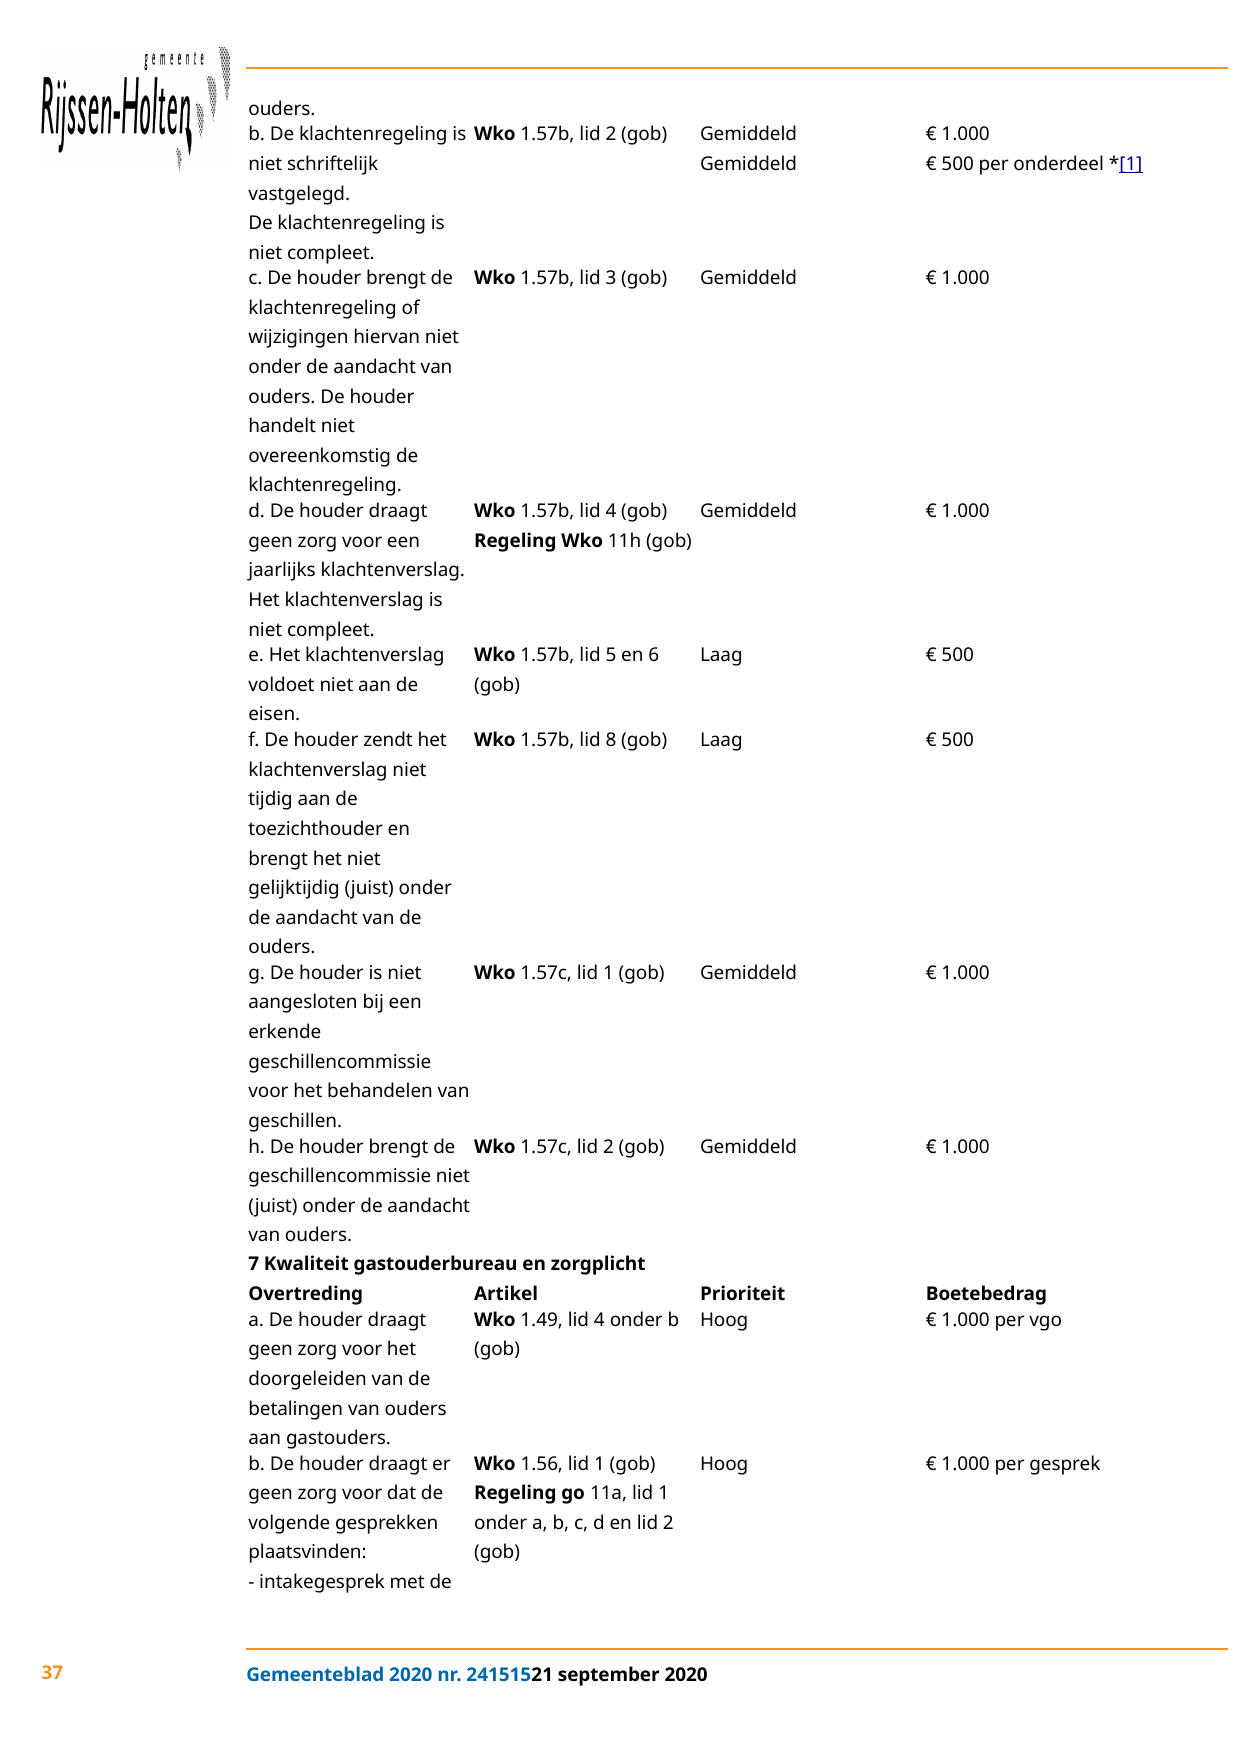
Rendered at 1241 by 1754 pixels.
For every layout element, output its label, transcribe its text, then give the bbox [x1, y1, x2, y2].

table_cell a. De houder draagt geen zorg voor het doorgeleiden van de betalingen van ouders aan gastouders. [248, 1306, 474, 1450]
table_cell [926, 95, 1152, 121]
table_cell Hoog [700, 1306, 926, 1450]
table_cell € 1.000 € 500 per onderdeel *[1] [926, 121, 1152, 264]
table_cell Wko 1.57c, lid 2 (gob) [474, 1133, 700, 1247]
table_header Prioriteit [700, 1280, 926, 1306]
table_cell € 500 [926, 726, 1152, 959]
table_cell Wko 1.49, lid 4 onder b (gob) [474, 1306, 700, 1450]
table_cell h. De houder brengt de geschillencommissie niet (juist) onder de aandacht van ouders. [248, 1133, 474, 1247]
table_cell Gemiddeld Gemiddeld [700, 121, 926, 264]
table_cell Laag [700, 641, 926, 726]
table_cell Gemiddeld [700, 265, 926, 497]
table_cell Wko 1.56, lid 1 (gob) Regeling go 11a, lid 1 onder a, b, c, d en lid 2 (gob) [474, 1450, 700, 1594]
table_cell Wko 1.57b, lid 2 (gob) [474, 121, 700, 264]
table_cell Wko 1.57b, lid 4 (gob) Regeling Wko 11h (gob) [474, 498, 700, 641]
picture [41, 47, 231, 172]
table_cell € 1.000 per vgo [926, 1306, 1152, 1450]
table_cell Gemiddeld [700, 498, 926, 641]
table_cell Wko 1.57b, lid 5 en 6 (gob) [474, 641, 700, 726]
table_cell Laag [700, 726, 926, 959]
table_header Overtreding [248, 1280, 474, 1306]
table_cell Wko 1.57c, lid 1 (gob) [474, 959, 700, 1133]
table_cell [700, 95, 926, 121]
table_cell Gemiddeld [700, 1133, 926, 1247]
table_cell e. Het klachtenverslag voldoet niet aan de eisen. [248, 641, 474, 726]
table_header Artikel [474, 1280, 700, 1306]
table_cell ouders. [248, 95, 474, 121]
table_cell d. De houder draagt geen zorg voor een jaarlijks klachtenverslag. Het klachtenverslag is niet compleet. [248, 498, 474, 641]
table_cell b. De klachtenregeling is niet schriftelijk vastgelegd. De klachtenregeling is niet compleet. [248, 121, 474, 264]
table_cell Wko 1.57b, lid 3 (gob) [474, 265, 700, 497]
table_cell € 1.000 per gesprek [926, 1450, 1152, 1594]
table_cell € 1.000 [926, 959, 1152, 1133]
table_cell c. De houder brengt de klachtenregeling of wijzigingen hiervan niet onder de aandacht van ouders. De houder handelt niet overeenkomstig de klachtenregeling. [248, 265, 474, 497]
text 7 Kwaliteit gastouderbureau en zorgplicht [248, 1251, 1152, 1276]
table_cell g. De houder is niet aangesloten bij een erkende geschillencommissie voor het behandelen van geschillen. [248, 959, 474, 1133]
table_cell [474, 95, 700, 121]
table_cell f. De houder zendt het klachtenverslag niet tijdig aan de toezichthouder en brengt het niet gelijktijdig (juist) onder de aandacht van de ouders. [248, 726, 474, 959]
table_cell € 500 [926, 641, 1152, 726]
table_cell € 1.000 [926, 265, 1152, 497]
table_cell Wko 1.57b, lid 8 (gob) [474, 726, 700, 959]
table_cell Gemiddeld [700, 959, 926, 1133]
table_cell € 1.000 [926, 1133, 1152, 1247]
table_cell Hoog [700, 1450, 926, 1594]
table_cell € 1.000 [926, 498, 1152, 641]
table_header Boetebedrag [926, 1280, 1152, 1306]
table_cell b. De houder draagt er geen zorg voor dat de volgende gesprekken plaatsvinden: - intakegesprek met de [248, 1450, 474, 1594]
